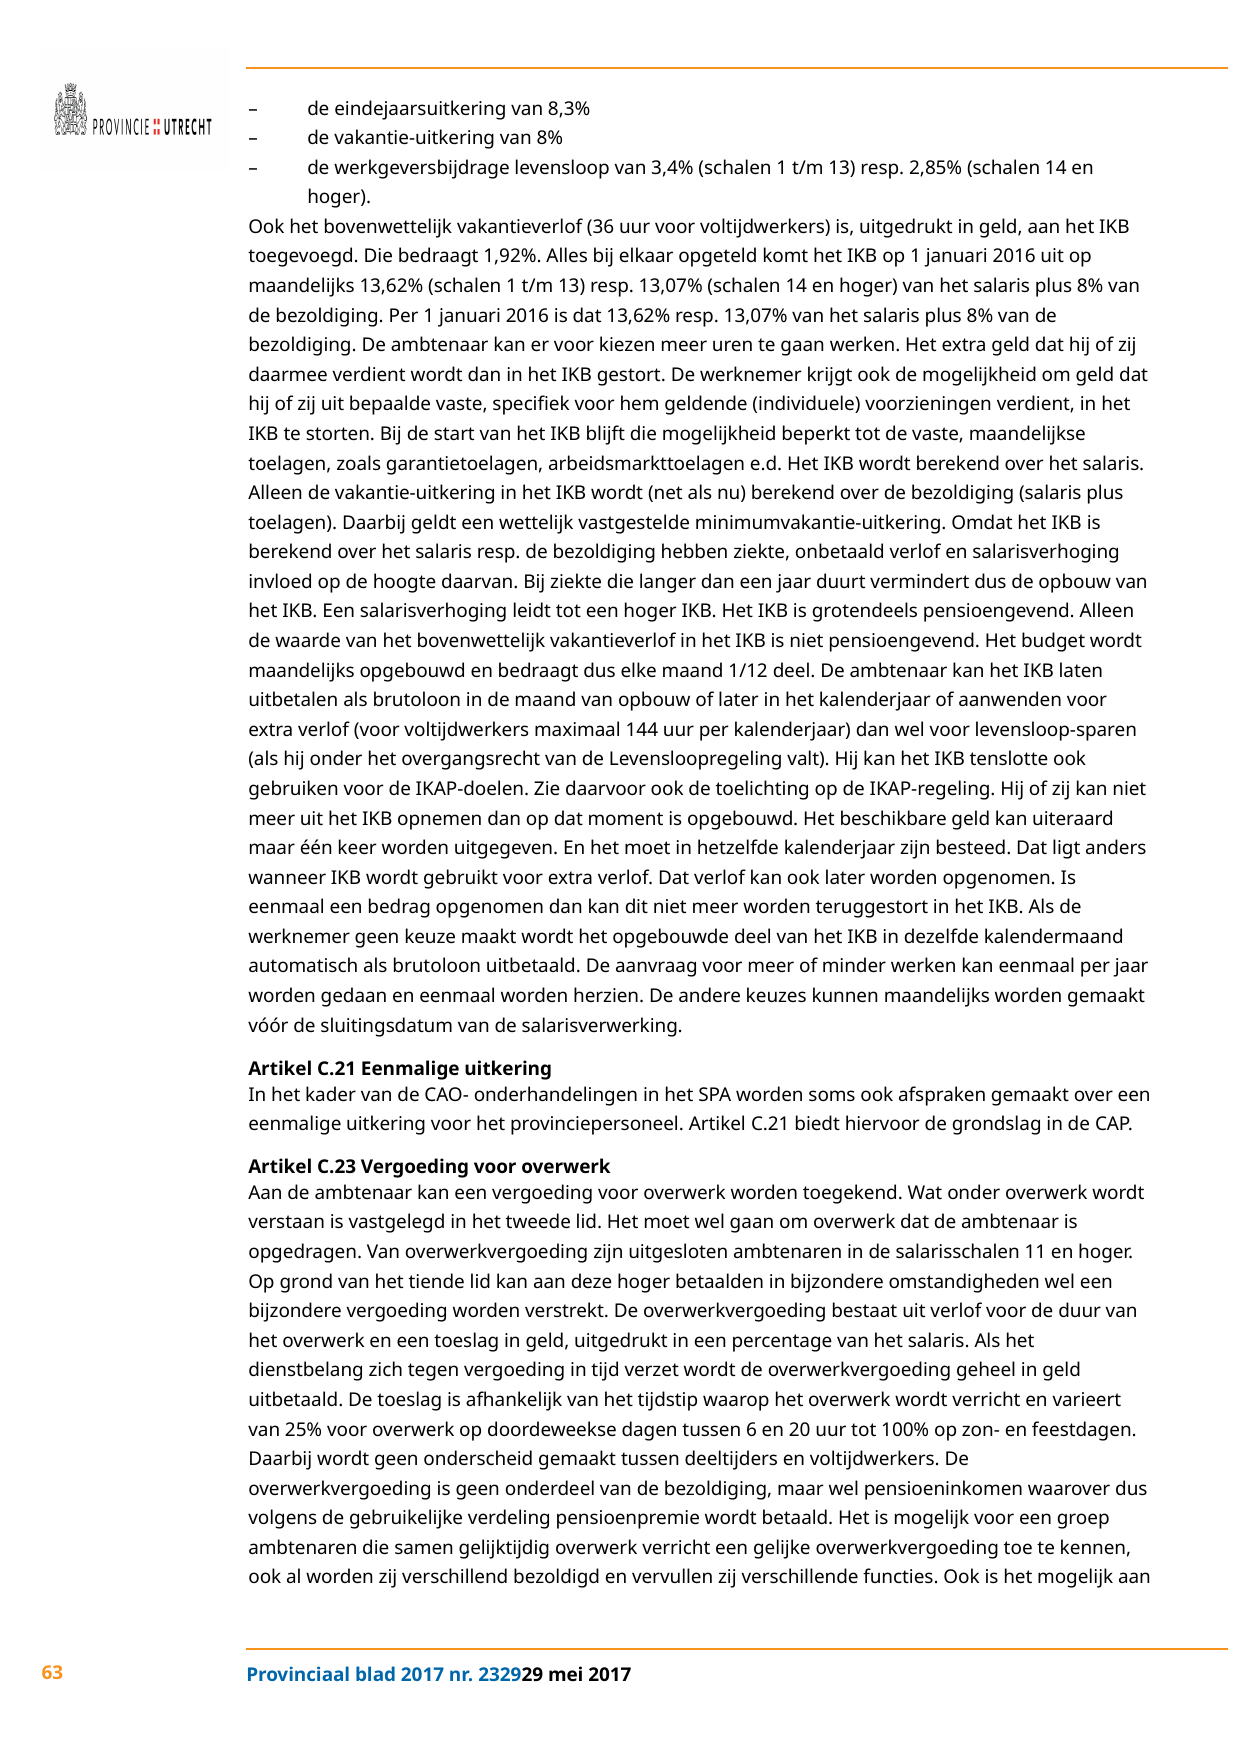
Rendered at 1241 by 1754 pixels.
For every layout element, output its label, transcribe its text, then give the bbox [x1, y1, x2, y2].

text In het kader van de CAO- onderhandelingen in het SPA worden soms ook afspraken gemaakt over een eenmalige uitkering voor het provinciepersoneel. Artikel C.21 biedt hiervoor de grondslag in de CAP. [248, 1081, 1152, 1136]
list de vakantie-uitkering van 8% [248, 124, 1152, 150]
text Artikel C.21 Eenmalige uitkering [248, 1055, 1152, 1081]
text Artikel C.23 Vergoeding voor overwerk [248, 1153, 1152, 1179]
text Aan de ambtenaar kan een vergoeding voor overwerk worden toegekend. Wat onder overwerk wordt verstaan is vastgelegd in het tweede lid. Het moet wel gaan om overwerk dat de ambtenaar is opgedragen. Van overwerkvergoeding zijn uitgesloten ambtenaren in de salarisschalen 11 en hoger. Op grond van het tiende lid kan aan deze hoger betaalden in bijzondere omstandigheden wel een bijzondere vergoeding worden verstrekt. De overwerkvergoeding bestaat uit verlof voor de duur van het overwerk en een toeslag in geld, uitgedrukt in een percentage van het salaris. Als het dienstbelang zich tegen vergoeding in tijd verzet wordt de overwerkvergoeding geheel in geld uitbetaald. De toeslag is afhankelijk van het tijdstip waarop het overwerk wordt verricht en varieert van 25% voor overwerk op doordeweekse dagen tussen 6 en 20 uur tot 100% op zon- en feestdagen. Daarbij wordt geen onderscheid gemaakt tussen deeltijders en voltijdwerkers. De overwerkvergoeding is geen onderdeel van de bezoldiging, maar wel pensioeninkomen waarover dus volgens de gebruikelijke verdeling pensioenpremie wordt betaald. Het is mogelijk voor een groep ambtenaren die samen gelijktijdig overwerk verricht een gelijke overwerkvergoeding toe te kennen, ook al worden zij verschillend bezoldigd en vervullen zij verschillende functies. Ook is het mogelijk aan [248, 1179, 1152, 1589]
text Ook het bovenwettelijk vakantieverlof (36 uur voor voltijdwerkers) is, uitgedrukt in geld, aan het IKB toegevoegd. Die bedraagt 1,92%. Alles bij elkaar opgeteld komt het IKB op 1 januari 2016 uit op maandelijks 13,62% (schalen 1 t/m 13) resp. 13,07% (schalen 14 en hoger) van het salaris plus 8% van de bezoldiging. Per 1 januari 2016 is dat 13,62% resp. 13,07% van het salaris plus 8% van de bezoldiging. De ambtenaar kan er voor kiezen meer uren te gaan werken. Het extra geld dat hij of zij daarmee verdient wordt dan in het IKB gestort. De werknemer krijgt ook de mogelijkheid om geld dat hij of zij uit bepaalde vaste, specifiek voor hem geldende (individuele) voorzieningen verdient, in het IKB te storten. Bij de start van het IKB blijft die mogelijkheid beperkt tot de vaste, maandelijkse toelagen, zoals garantietoelagen, arbeidsmarkttoelagen e.d. Het IKB wordt berekend over het salaris. Alleen de vakantie-uitkering in het IKB wordt (net als nu) berekend over de bezoldiging (salaris plus toelagen). Daarbij geldt een wettelijk vastgestelde minimumvakantie-uitkering. Omdat het IKB is berekend over het salaris resp. de bezoldiging hebben ziekte, onbetaald verlof en salarisverhoging invloed op de hoogte daarvan. Bij ziekte die langer dan een jaar duurt vermindert dus de opbouw van het IKB. Een salarisverhoging leidt tot een hoger IKB. Het IKB is grotendeels pensioengevend. Alleen de waarde van het bovenwettelijk vakantieverlof in het IKB is niet pensioengevend. Het budget wordt maandelijks opgebouwd en bedraagt dus elke maand 1/12 deel. De ambtenaar kan het IKB laten uitbetalen als brutoloon in de maand van opbouw of later in het kalenderjaar of aanwenden voor extra verlof (voor voltijdwerkers maximaal 144 uur per kalenderjaar) dan wel voor levensloop-sparen (als hij onder het overgangsrecht van de Levensloopregeling valt). Hij kan het IKB tenslotte ook gebruiken voor de IKAP-doelen. Zie daarvoor ook de toelichting op de IKAP-regeling. Hij of zij kan niet meer uit het IKB opnemen dan op dat moment is opgebouwd. Het beschikbare geld kan uiteraard maar één keer worden uitgegeven. En het moet in hetzelfde kalenderjaar zijn besteed. Dat ligt anders wanneer IKB wordt gebruikt voor extra verlof. Dat verlof kan ook later worden opgenomen. Is eenmaal een bedrag opgenomen dan kan dit niet meer worden teruggestort in het IKB. Als de werknemer geen keuze maakt wordt het opgebouwde deel van het IKB in dezelfde kalendermaand automatisch als brutoloon uitbetaald. De aanvraag voor meer of minder werken kan eenmaal per jaar worden gedaan en eenmaal worden herzien. De andere keuzes kunnen maandelijks worden gemaakt vóór de sluitingsdatum van de salarisverwerking. [248, 213, 1152, 1038]
list de werkgeversbijdrage levensloop van 3,4% (schalen 1 t/m 13) resp. 2,85% (schalen 14 en hoger). [248, 154, 1152, 209]
picture [41, 47, 231, 172]
list de eindejaarsuitkering van 8,3% [248, 95, 1152, 121]
